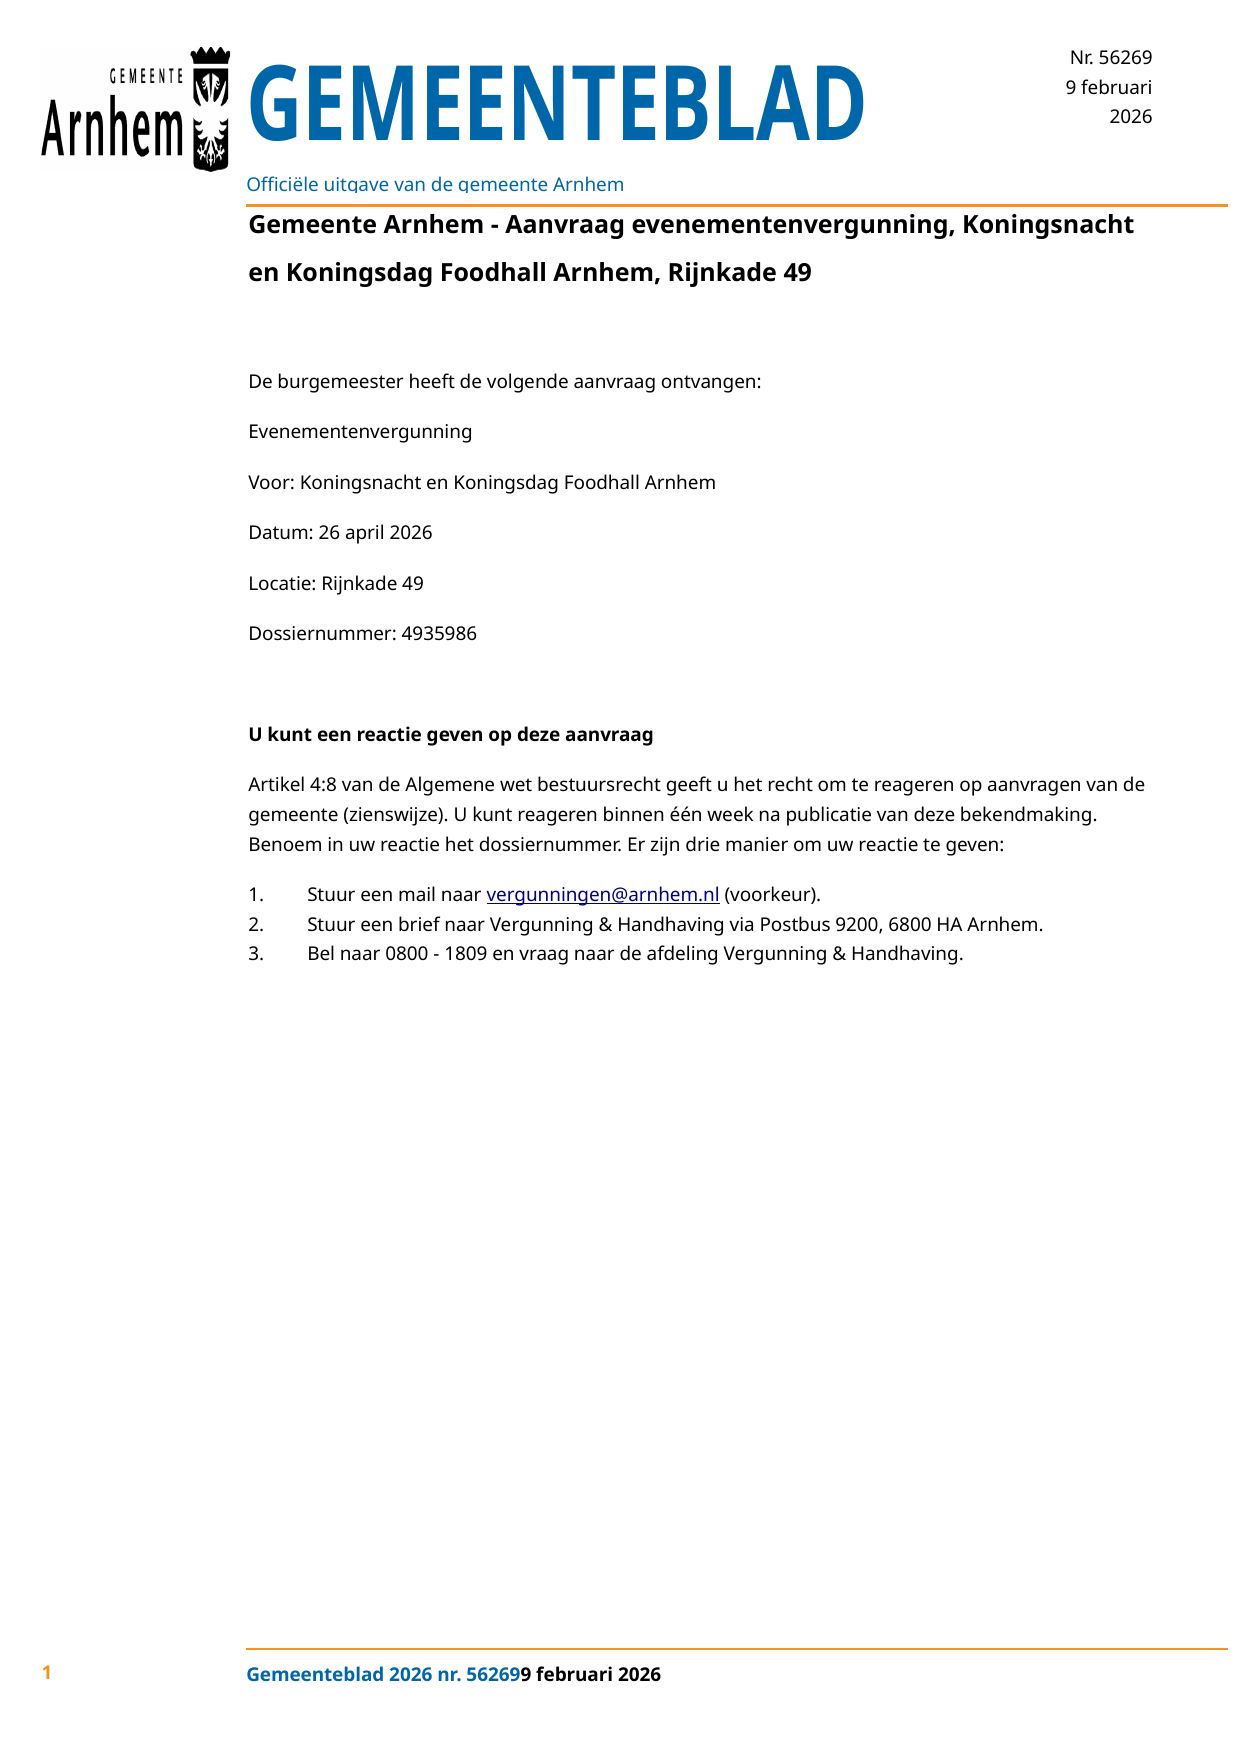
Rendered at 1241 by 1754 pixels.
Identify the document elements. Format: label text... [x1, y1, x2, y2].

list Stuur een mail naar vergunningen@arnhem.nl (voorkeur). [248, 881, 1152, 907]
picture [41, 47, 231, 172]
list Stuur een brief naar Vergunning & Handhaving via Postbus 9200, 6800 HA Arnhem. [248, 911, 1152, 937]
text De burgemeester heeft de volgende aanvraag ontvangen: [248, 368, 1152, 394]
text Datum: 26 april 2026 [248, 519, 1152, 545]
text Evenementenvergunning [248, 419, 1152, 444]
text Artikel 4:8 van de Algemene wet bestuursrecht geeft u het recht om te reageren op aanvragen van de gemeente (zienswijze). U kunt reageren binnen één week na publicatie van deze bekendmaking. Benoem in uw reactie het dossiernummer. Er zijn drie manier om uw reactie te geven: [248, 772, 1152, 857]
text U kunt een reactie geven op deze aanvraag [248, 721, 1152, 747]
text Voor: Koningsnacht en Koningsdag Foodhall Arnhem [248, 469, 1152, 495]
text Gemeente Arnhem - Aanvraag evenementenvergunning, Koningsnacht en Koningsdag Foodhall Arnhem, Rijnkade 49 [248, 207, 1152, 288]
text Locatie: Rijnkade 49 [248, 570, 1152, 596]
text Dossiernummer: 4935986 [248, 620, 1152, 646]
list Bel naar 0800 - 1809 en vraag naar de afdeling Vergunning & Handhaving. [248, 940, 1152, 966]
